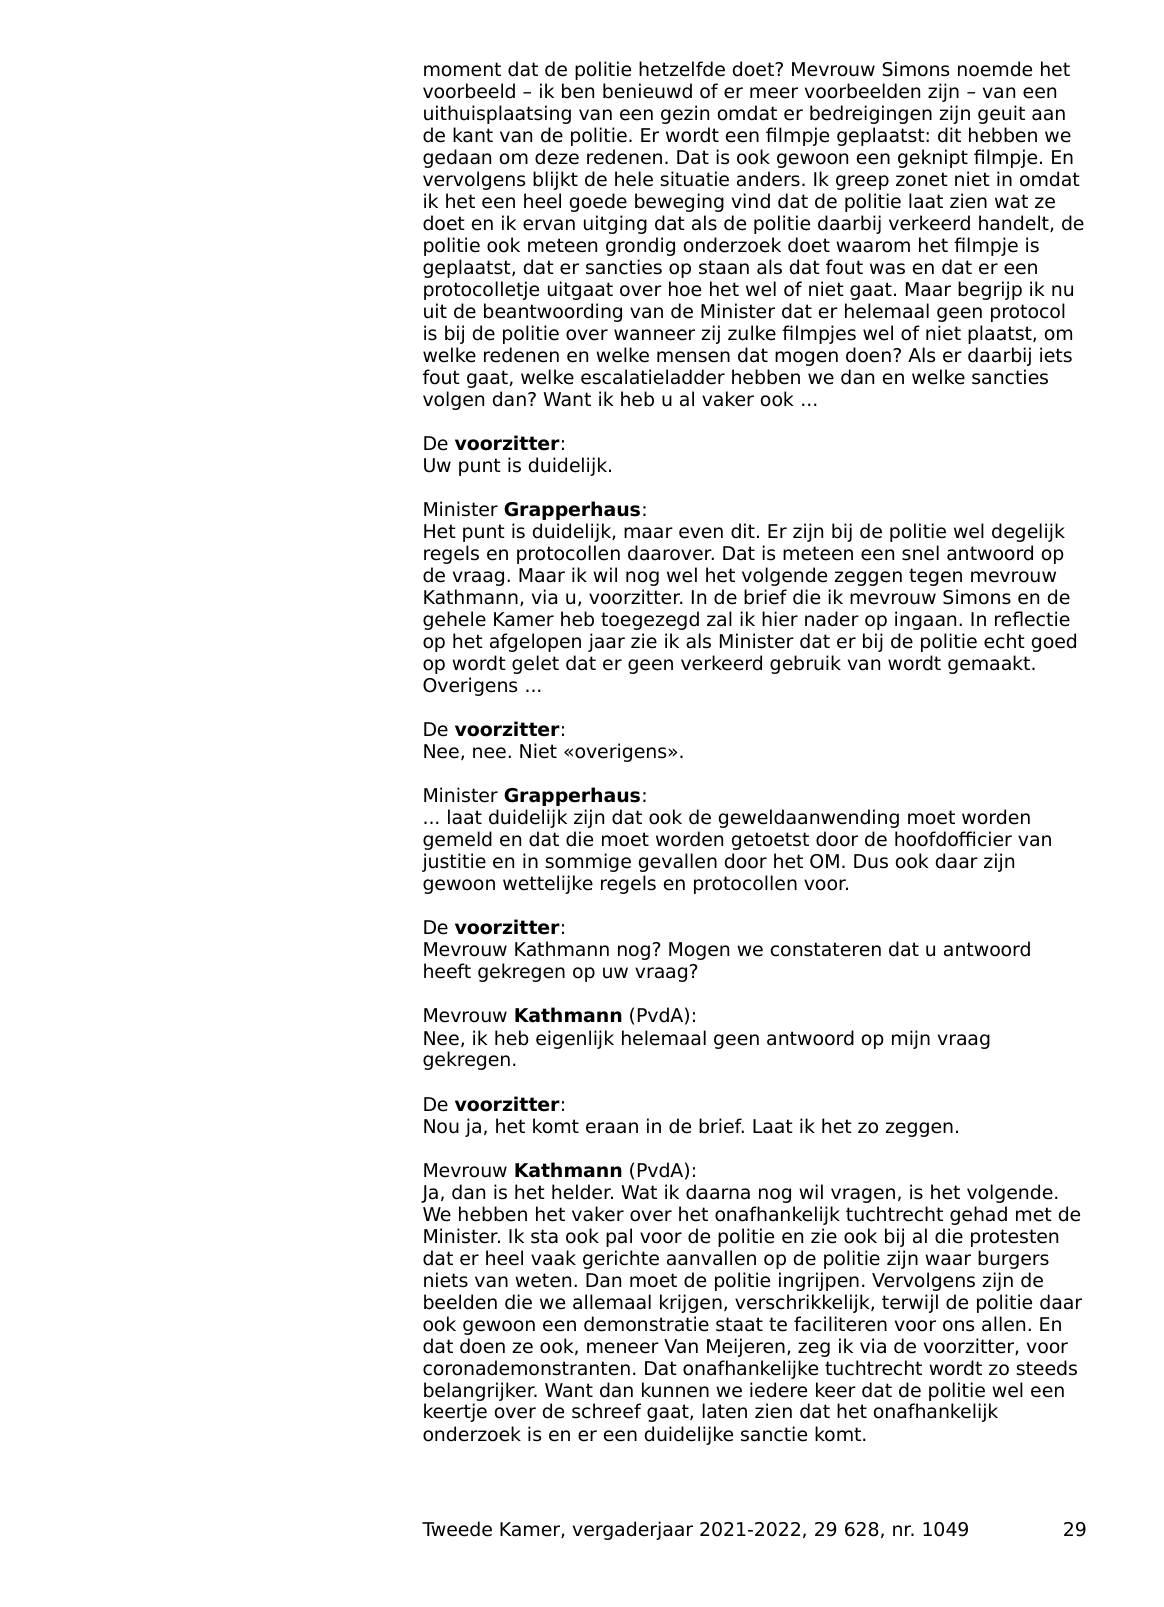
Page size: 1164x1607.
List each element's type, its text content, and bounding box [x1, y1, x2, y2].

text Nou ja, het komt eraan in de brief. Laat ik het zo zeggen. [422, 1116, 1087, 1137]
text Ja, dan is het helder. Wat ik daarna nog wil vragen, is het volgende. We hebben het vaker over het onafhankelijk tuchtrecht gehad met de Minister. Ik sta ook pal voor de politie en zie ook bij al die protesten dat er heel vaak gerichte aanvallen op de politie zijn waar burgers niets van weten. Dan moet de politie ingrijpen. Vervolgens zijn de beelden die we allemaal krijgen, verschrikkelijk, terwijl de politie daar ook gewoon een demonstratie staat te faciliteren voor ons allen. En dat doen ze ook, meneer Van Meijeren, zeg ik via de voorzitter, voor coronademonstranten. Dat onafhankelijke tuchtrecht wordt zo steeds belangrijker. Want dan kunnen we iedere keer dat de politie wel een keertje over de schreef gaat, laten zien dat het onafhankelijk onderzoek is en er een duidelijke sanctie komt. [422, 1182, 1087, 1445]
text Overigens ... [422, 675, 1087, 697]
text Nee, ik heb eigenlijk helemaal geen antwoord op mijn vraag gekregen. [422, 1027, 1087, 1071]
text moment dat de politie hetzelfde doet? Mevrouw Simons noemde het voorbeeld – ik ben benieuwd of er meer voorbeelden zijn – van een uithuisplaatsing van een gezin omdat er bedreigingen zijn geuit aan de kant van de politie. Er wordt een filmpje geplaatst: dit hebben we gedaan om deze redenen. Dat is ook gewoon een geknipt filmpje. En vervolgens blijkt de hele situatie anders. Ik greep zonet niet in omdat ik het een heel goede beweging vind dat de politie laat zien wat ze doet en ik ervan uitging dat als de politie daarbij verkeerd handelt, de politie ook meteen grondig onderzoek doet waarom het filmpje is geplaatst, dat er sancties op staan als dat fout was en dat er een protocolletje uitgaat over hoe het wel of niet gaat. Maar begrijp ik nu uit de beantwoording van de Minister dat er helemaal geen protocol is bij de politie over wanneer zij zulke filmpjes wel of niet plaatst, om welke redenen en welke mensen dat mogen doen? Als er daarbij iets fout gaat, welke escalatieladder hebben we dan en welke sancties volgen dan? Want ik heb u al vaker ook ... [422, 59, 1087, 411]
text De voorzitter: [422, 917, 1087, 939]
text Minister Grapperhaus: [422, 499, 1087, 521]
text Mevrouw Kathmann nog? Mogen we constateren dat u antwoord heeft gekregen op uw vraag? [422, 939, 1087, 983]
text Uw punt is duidelijk. [422, 455, 1087, 477]
text De voorzitter: [422, 1093, 1087, 1116]
text Het punt is duidelijk, maar even dit. Er zijn bij de politie wel degelijk regels en protocollen daarover. Dat is meteen een snel antwoord op de vraag. Maar ik wil nog wel het volgende zeggen tegen mevrouw Kathmann, via u, voorzitter. In de brief die ik mevrouw Simons en de gehele Kamer heb toegezegd zal ik hier nader op ingaan. In reflectie op het afgelopen jaar zie ik als Minister dat er bij de politie echt goed op wordt gelet dat er geen verkeerd gebruik van wordt gemaakt. [422, 521, 1087, 675]
text Mevrouw Kathmann (PvdA): [422, 1005, 1087, 1027]
text Nee, nee. Niet «overigens». [422, 741, 1087, 763]
text Minister Grapperhaus: [422, 785, 1087, 807]
text De voorzitter: [422, 719, 1087, 741]
text ... laat duidelijk zijn dat ook de geweldaanwending moet worden gemeld en dat die moet worden getoetst door de hoofdofficier van justitie en in sommige gevallen door het OM. Dus ook daar zijn gewoon wettelijke regels en protocollen voor. [422, 807, 1087, 895]
text De voorzitter: [422, 433, 1087, 455]
text Mevrouw Kathmann (PvdA): [422, 1160, 1087, 1182]
